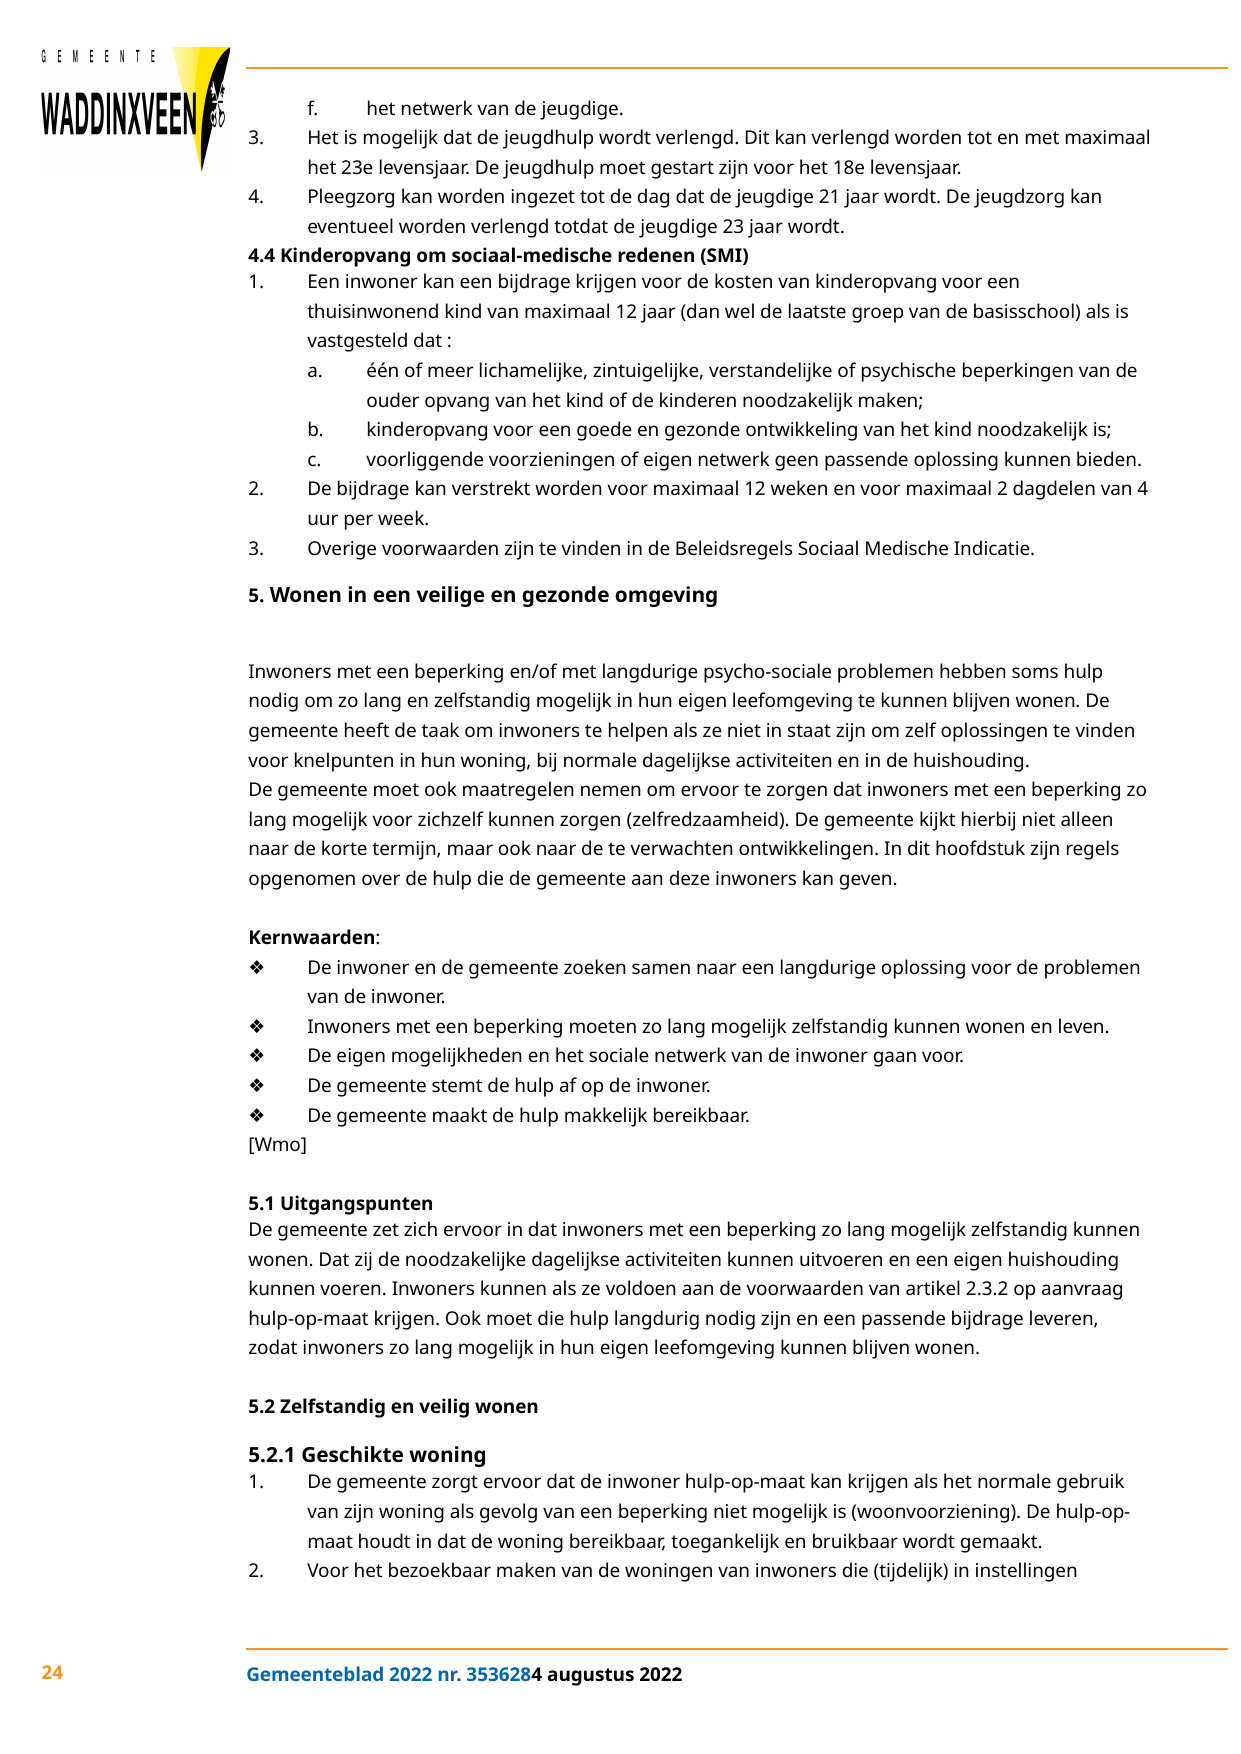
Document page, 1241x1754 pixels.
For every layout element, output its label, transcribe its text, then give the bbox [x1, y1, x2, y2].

text De gemeente moet ook maatregelen nemen om ervoor te zorgen dat inwoners met een beperking zo lang mogelijk voor zichzelf kunnen zorgen (zelfredzaamheid). De gemeente kijkt hierbij niet alleen naar de korte termijn, maar ook naar de te verwachten ontwikkelingen. In dit hoofdstuk zijn regels opgenomen over de hulp die de gemeente aan deze inwoners kan geven. [248, 776, 1152, 891]
list Een inwoner kan een bijdrage krijgen voor de kosten van kinderopvang voor een thuisinwonend kind van maximaal 12 jaar (dan wel de laatste groep van de basisschool) als is vastgesteld dat : [248, 268, 1152, 353]
text Inwoners met een beperking en/of met langdurige psycho-sociale problemen hebben soms hulp nodig om zo lang en zelfstandig mogelijk in hun eigen leefomgeving te kunnen blijven wonen. De gemeente heeft de taak om inwoners te helpen als ze niet in staat zijn om zelf oplossingen te vinden voor knelpunten in hun woning, bij normale dagelijkse activiteiten en in de huishouding. [248, 658, 1152, 772]
list Voor het bezoekbaar maken van de woningen van inwoners die (tijdelijk) in instellingen [248, 1557, 1152, 1583]
list Het is mogelijk dat de jeugdhulp wordt verlengd. Dit kan verlengd worden tot en met maximaal het 23e levensjaar. De jeugdhulp moet gestart zijn voor het 18e levensjaar. [248, 124, 1152, 180]
picture [41, 47, 231, 172]
text [Wmo] [248, 1131, 1152, 1157]
list De gemeente stemt de hulp af op de inwoner. [248, 1072, 1152, 1098]
list het netwerk van de jeugdige. [307, 95, 1152, 121]
text 5.1 Uitgangspunten [248, 1191, 1152, 1216]
text 5. Wonen in een veilige en gezonde omgeving [248, 580, 1152, 609]
list voorliggende voorzieningen of eigen netwerk geen passende oplossing kunnen bieden. [307, 446, 1152, 472]
text De gemeente zet zich ervoor in dat inwoners met een beperking zo lang mogelijk zelfstandig kunnen wonen. Dat zij de noodzakelijke dagelijkse activiteiten kunnen uitvoeren en een eigen huishouding kunnen voeren. Inwoners kunnen als ze voldoen aan de voorwaarden van artikel 2.3.2 op aanvraag hulp-op-maat krijgen. Ook moet die hulp langdurig nodig zijn en een passende bijdrage leveren, zodat inwoners zo lang mogelijk in hun eigen leefomgeving kunnen blijven wonen. [248, 1216, 1152, 1360]
text Kernwaarden: [248, 924, 1152, 950]
list De eigen mogelijkheden en het sociale netwerk van de inwoner gaan voor. [248, 1043, 1152, 1068]
text 5.2 Zelfstandig en veilig wonen [248, 1394, 1152, 1419]
text 4.4 Kinderopvang om sociaal-medische redenen (SMI) [248, 243, 1152, 268]
list De gemeente zorgt ervoor dat de inwoner hulp-op-maat kan krijgen als het normale gebruik van zijn woning als gevolg van een beperking niet mogelijk is (woonvoorziening). De hulp-op-maat houdt in dat de woning bereikbaar, toegankelijk en bruikbaar wordt gemaakt. [248, 1469, 1152, 1554]
list De inwoner en de gemeente zoeken samen naar een langdurige oplossing voor de problemen van de inwoner. [248, 954, 1152, 1009]
list kinderopvang voor een goede en gezonde ontwikkeling van het kind noodzakelijk is; [307, 416, 1152, 442]
list Inwoners met een beperking moeten zo lang mogelijk zelfstandig kunnen wonen en leven. [248, 1013, 1152, 1039]
list De bijdrage kan verstrekt worden voor maximaal 12 weken en voor maximaal 2 dagdelen van 4 uur per week. [248, 476, 1152, 531]
list één of meer lichamelijke, zintuigelijke, verstandelijke of psychische beperkingen van de ouder opvang van het kind of de kinderen noodzakelijk maken; [307, 357, 1152, 412]
list Pleegzorg kan worden ingezet tot de dag dat de jeugdige 21 jaar wordt. De jeugdzorg kan eventueel worden verlengd totdat de jeugdige 23 jaar wordt. [248, 183, 1152, 239]
list De gemeente maakt de hulp makkelijk bereikbaar. [248, 1102, 1152, 1127]
text 5.2.1 Geschikte woning [248, 1440, 1152, 1469]
list Overige voorwaarden zijn te vinden in de Beleidsregels Sociaal Medische Indicatie. [248, 535, 1152, 560]
